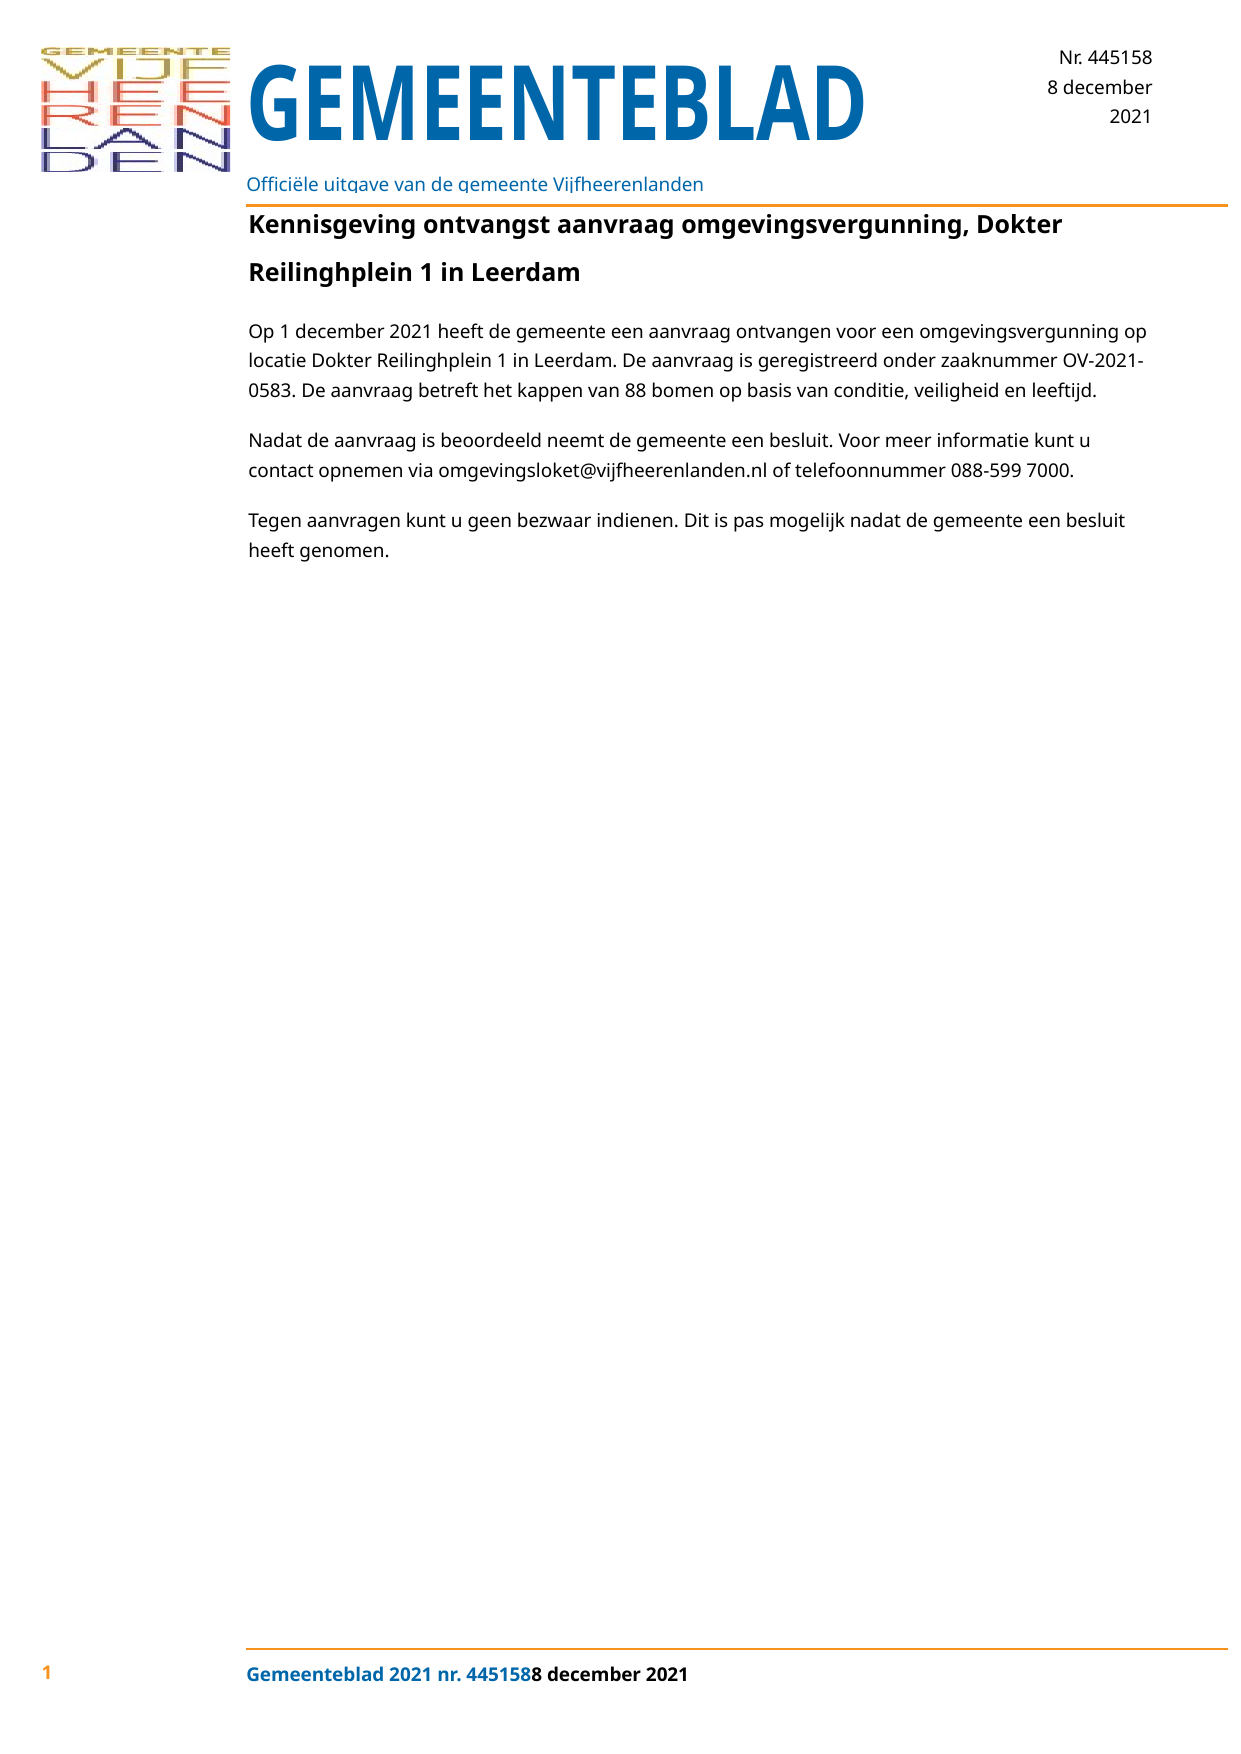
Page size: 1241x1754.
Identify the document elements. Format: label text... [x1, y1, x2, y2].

text Kennisgeving ontvangst aanvraag omgevingsvergunning, Dokter Reilinghplein 1 in Leerdam [248, 207, 1152, 288]
text Op 1 december 2021 heeft de gemeente een aanvraag ontvangen voor een omgevingsvergunning op locatie Dokter Reilinghplein 1 in Leerdam. De aanvraag is geregistreerd onder zaaknummer OV-2021-0583. De aanvraag betreft het kappen van 88 bomen op basis van conditie, veiligheid en leeftijd. [248, 318, 1152, 403]
picture [41, 47, 231, 172]
text Tegen aanvragen kunt u geen bezwaar indienen. Dit is pas mogelijk nadat de gemeente een besluit heeft genomen. [248, 507, 1152, 563]
text Nadat de aanvraag is beoordeeld neemt de gemeente een besluit. Voor meer informatie kunt u contact opnemen via omgevingsloket@vijfheerenlanden.nl of telefoonnummer 088-599 7000. [248, 427, 1152, 483]
